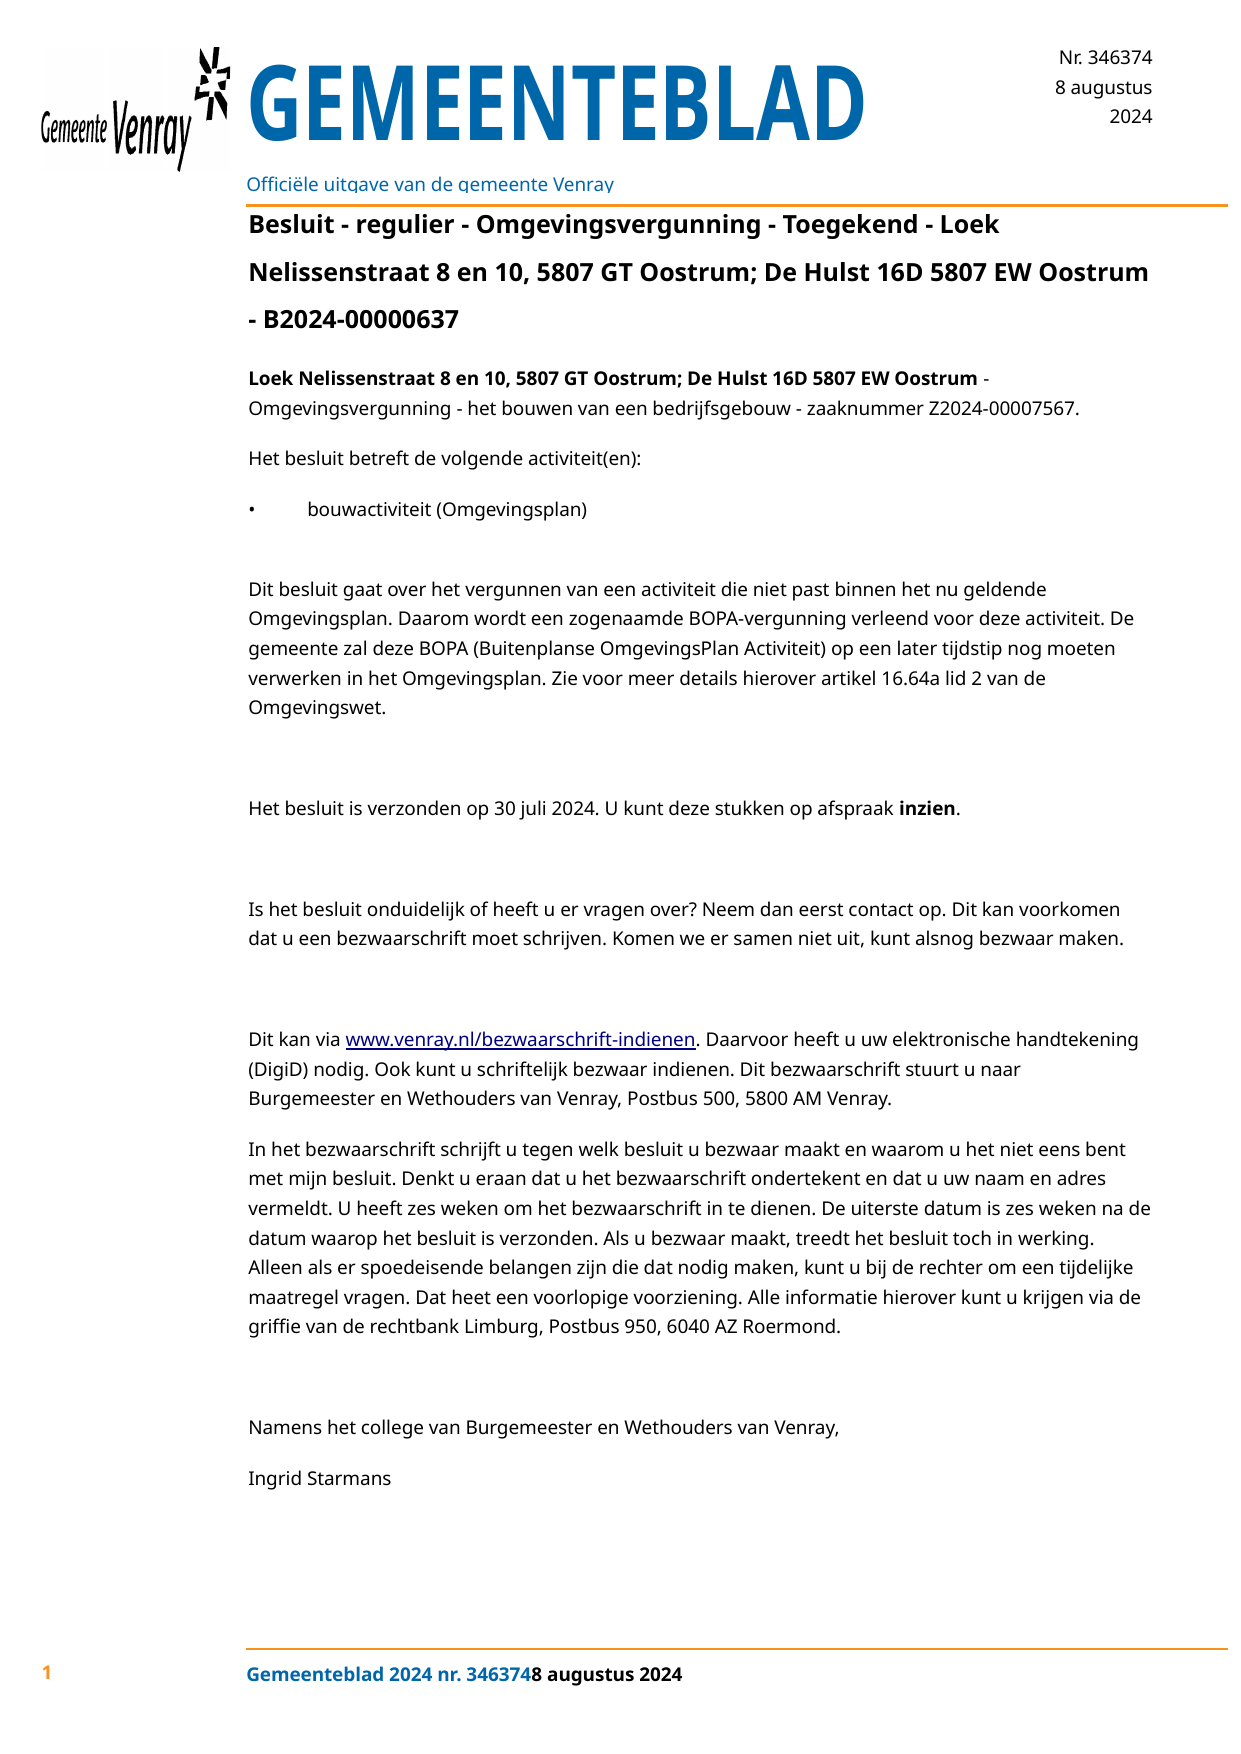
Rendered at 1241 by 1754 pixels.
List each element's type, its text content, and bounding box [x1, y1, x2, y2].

text Namens het college van Burgemeester en Wethouders van Venray, [248, 1414, 1152, 1440]
text Dit kan via www.venray.nl/bezwaarschrift-indienen. Daarvoor heeft u uw elektronische handtekening (DigiD) nodig. Ook kunt u schriftelijk bezwaar indienen. Dit bezwaarschrift stuurt u naar Burgemeester en Wethouders van Venray, Postbus 500, 5800 AM Venray. [248, 1026, 1152, 1111]
text Ingrid Starmans [248, 1465, 1152, 1490]
picture [41, 47, 231, 172]
list bouwactiviteit (Omgevingsplan) [248, 496, 1152, 522]
text Besluit - regulier - Omgevingsvergunning - Toegekend - Loek Nelissenstraat 8 en 10, 5807 GT Oostrum; De Hulst 16D 5807 EW Oostrum - B2024-00000637 [248, 207, 1152, 336]
text Loek Nelissenstraat 8 en 10, 5807 GT Oostrum; De Hulst 16D 5807 EW Oostrum - Omgevingsvergunning - het bouwen van een bedrijfsgebouw - zaaknummer Z2024-00007567. [248, 366, 1152, 421]
text Is het besluit onduidelijk of heeft u er vragen over? Neem dan eerst contact op. Dit kan voorkomen dat u een bezwaarschrift moet schrijven. Komen we er samen niet uit, kunt alsnog bezwaar maken. [248, 896, 1152, 951]
text Het besluit betreft de volgende activiteit(en): [248, 446, 1152, 471]
text Dit besluit gaat over het vergunnen van een activiteit die niet past binnen het nu geldende Omgevingsplan. Daarom wordt een zogenaamde BOPA-vergunning verleend voor deze activiteit. De gemeente zal deze BOPA (Buitenplanse OmgevingsPlan Activiteit) op een later tijdstip nog moeten verwerken in het Omgevingsplan. Zie voor meer details hierover artikel 16.64a lid 2 van de Omgevingswet. [248, 576, 1152, 720]
text Het besluit is verzonden op 30 juli 2024. U kunt deze stukken op afspraak inzien. [248, 795, 1152, 821]
text In het bezwaarschrift schrijft u tegen welk besluit u bezwaar maakt en waarom u het niet eens bent met mijn besluit. Denkt u eraan dat u het bezwaarschrift ondertekent en dat u uw naam en adres vermeldt. U heeft zes weken om het bezwaarschrift in te dienen. De uiterste datum is zes weken na de datum waarop het besluit is verzonden. Als u bezwaar maakt, treedt het besluit toch in werking. Alleen als er spoedeisende belangen zijn die dat nodig maken, kunt u bij de rechter om een tijdelijke maatregel vragen. Dat heet een voorlopige voorziening. Alle informatie hierover kunt u krijgen via de griffie van de rechtbank Limburg, Postbus 950, 6040 AZ Roermond. [248, 1136, 1152, 1339]
